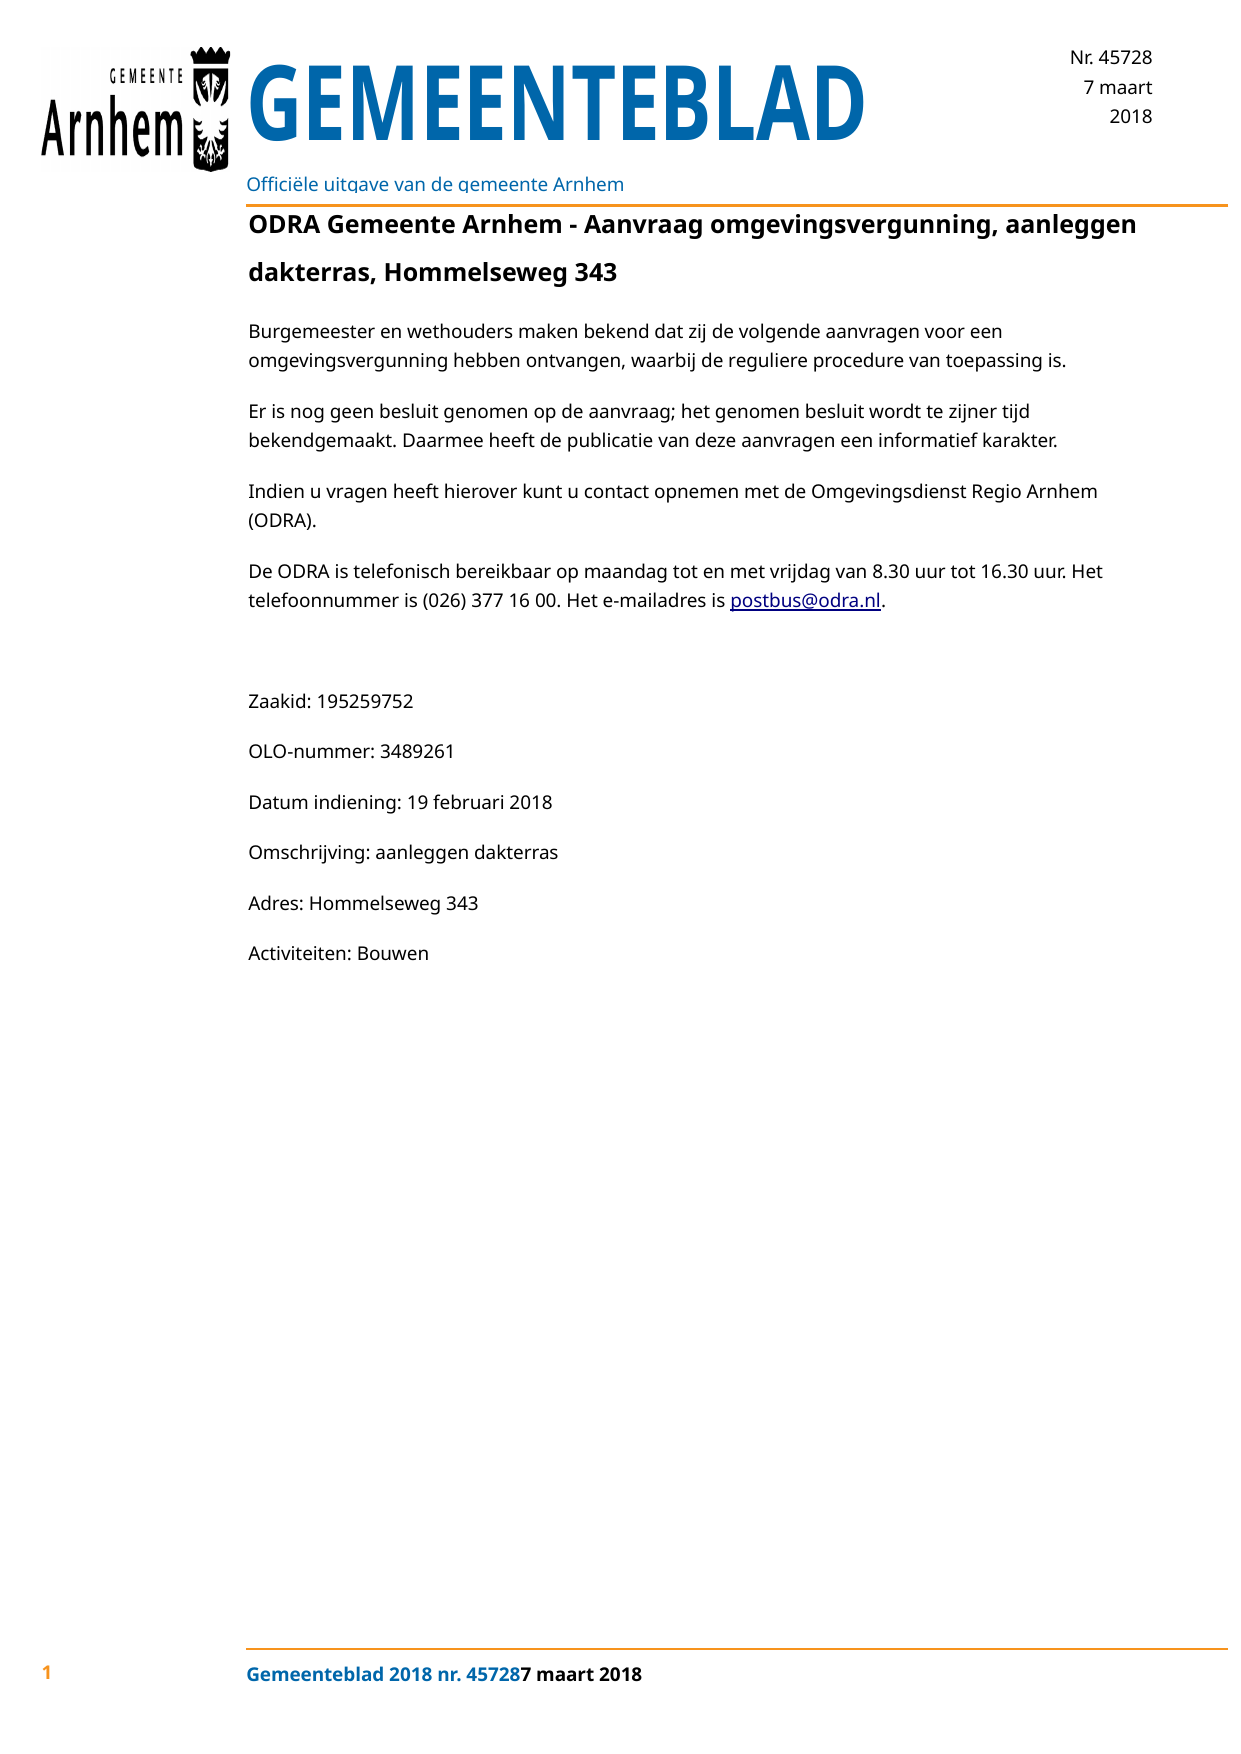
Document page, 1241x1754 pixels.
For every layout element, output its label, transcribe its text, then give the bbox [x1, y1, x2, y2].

text De ODRA is telefonisch bereikbaar op maandag tot en met vrijdag van 8.30 uur tot 16.30 uur. Het telefoonnummer is (026) 377 16 00. Het e-mailadres is postbus@odra.nl. [248, 558, 1152, 613]
text ODRA Gemeente Arnhem - Aanvraag omgevingsvergunning, aanleggen dakterras, Hommelseweg 343 [248, 207, 1152, 288]
text Burgemeester en wethouders maken bekend dat zij de volgende aanvragen voor een omgevingsvergunning hebben ontvangen, waarbij de reguliere procedure van toepassing is. [248, 318, 1152, 373]
text OLO-nummer: 3489261 [248, 739, 1152, 764]
text Zaakid: 195259752 [248, 688, 1152, 714]
text Omschrijving: aanleggen dakterras [248, 839, 1152, 865]
picture [41, 47, 231, 172]
text Er is nog geen besluit genomen op de aanvraag; het genomen besluit wordt te zijner tijd bekendgemaakt. Daarmee heeft de publicatie van deze aanvragen een informatief karakter. [248, 398, 1152, 453]
text Adres: Hommelseweg 343 [248, 890, 1152, 916]
text Indien u vragen heeft hierover kunt u contact opnemen met de Omgevingsdienst Regio Arnhem (ODRA). [248, 478, 1152, 533]
text Activiteiten: Bouwen [248, 940, 1152, 966]
text Datum indiening: 19 februari 2018 [248, 789, 1152, 815]
